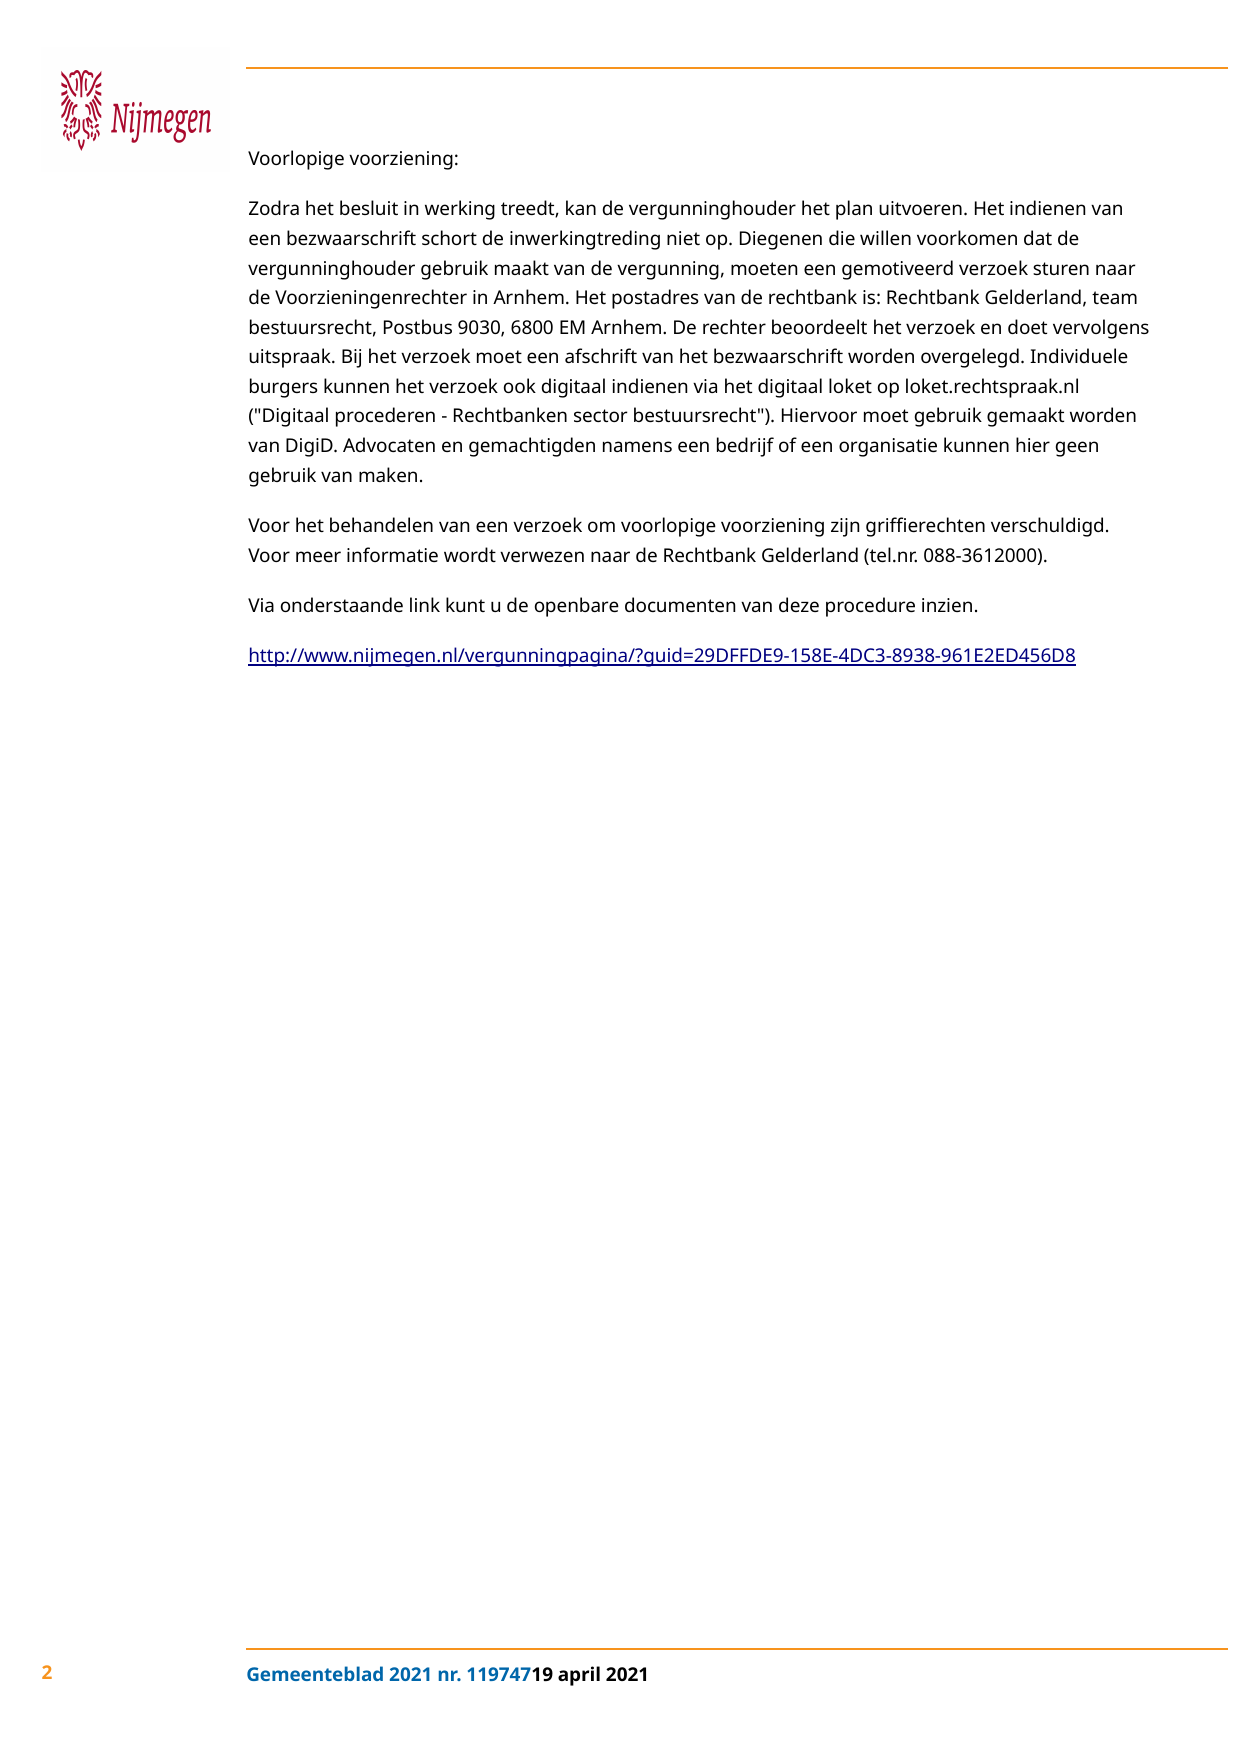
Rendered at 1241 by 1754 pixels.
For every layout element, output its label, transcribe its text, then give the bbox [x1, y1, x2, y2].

text Via onderstaande link kunt u de openbare documenten van deze procedure inzien. [248, 592, 1152, 618]
text http://www.nijmegen.nl/vergunningpagina/?guid=29DFFDE9-158E-4DC3-8938-961E2ED456D8 [248, 643, 1152, 668]
picture [41, 47, 231, 172]
text Voorlopige voorziening: [248, 145, 1152, 171]
text Zodra het besluit in werking treedt, kan de vergunninghouder het plan uitvoeren. Het indienen van een bezwaarschrift schort de inwerkingtreding niet op. Diegenen die willen voorkomen dat de vergunninghouder gebruik maakt van de vergunning, moeten een gemotiveerd verzoek sturen naar de Voorzieningenrechter in Arnhem. Het postadres van de rechtbank is: Rechtbank Gelderland, team bestuursrecht, Postbus 9030, 6800 EM Arnhem. De rechter beoordeelt het verzoek en doet vervolgens uitspraak. Bij het verzoek moet een afschrift van het bezwaarschrift worden overgelegd. Individuele burgers kunnen het verzoek ook digitaal indienen via het digitaal loket op loket.rechtspraak.nl ("Digitaal procederen - Rechtbanken sector bestuursrecht"). Hiervoor moet gebruik gemaakt worden van DigiD. Advocaten en gemachtigden namens een bedrijf of een organisatie kunnen hier geen gebruik van maken. [248, 196, 1152, 488]
text Voor het behandelen van een verzoek om voorlopige voorziening zijn griffierechten verschuldigd. Voor meer informatie wordt verwezen naar de Rechtbank Gelderland (tel.nr. 088-3612000). [248, 512, 1152, 568]
